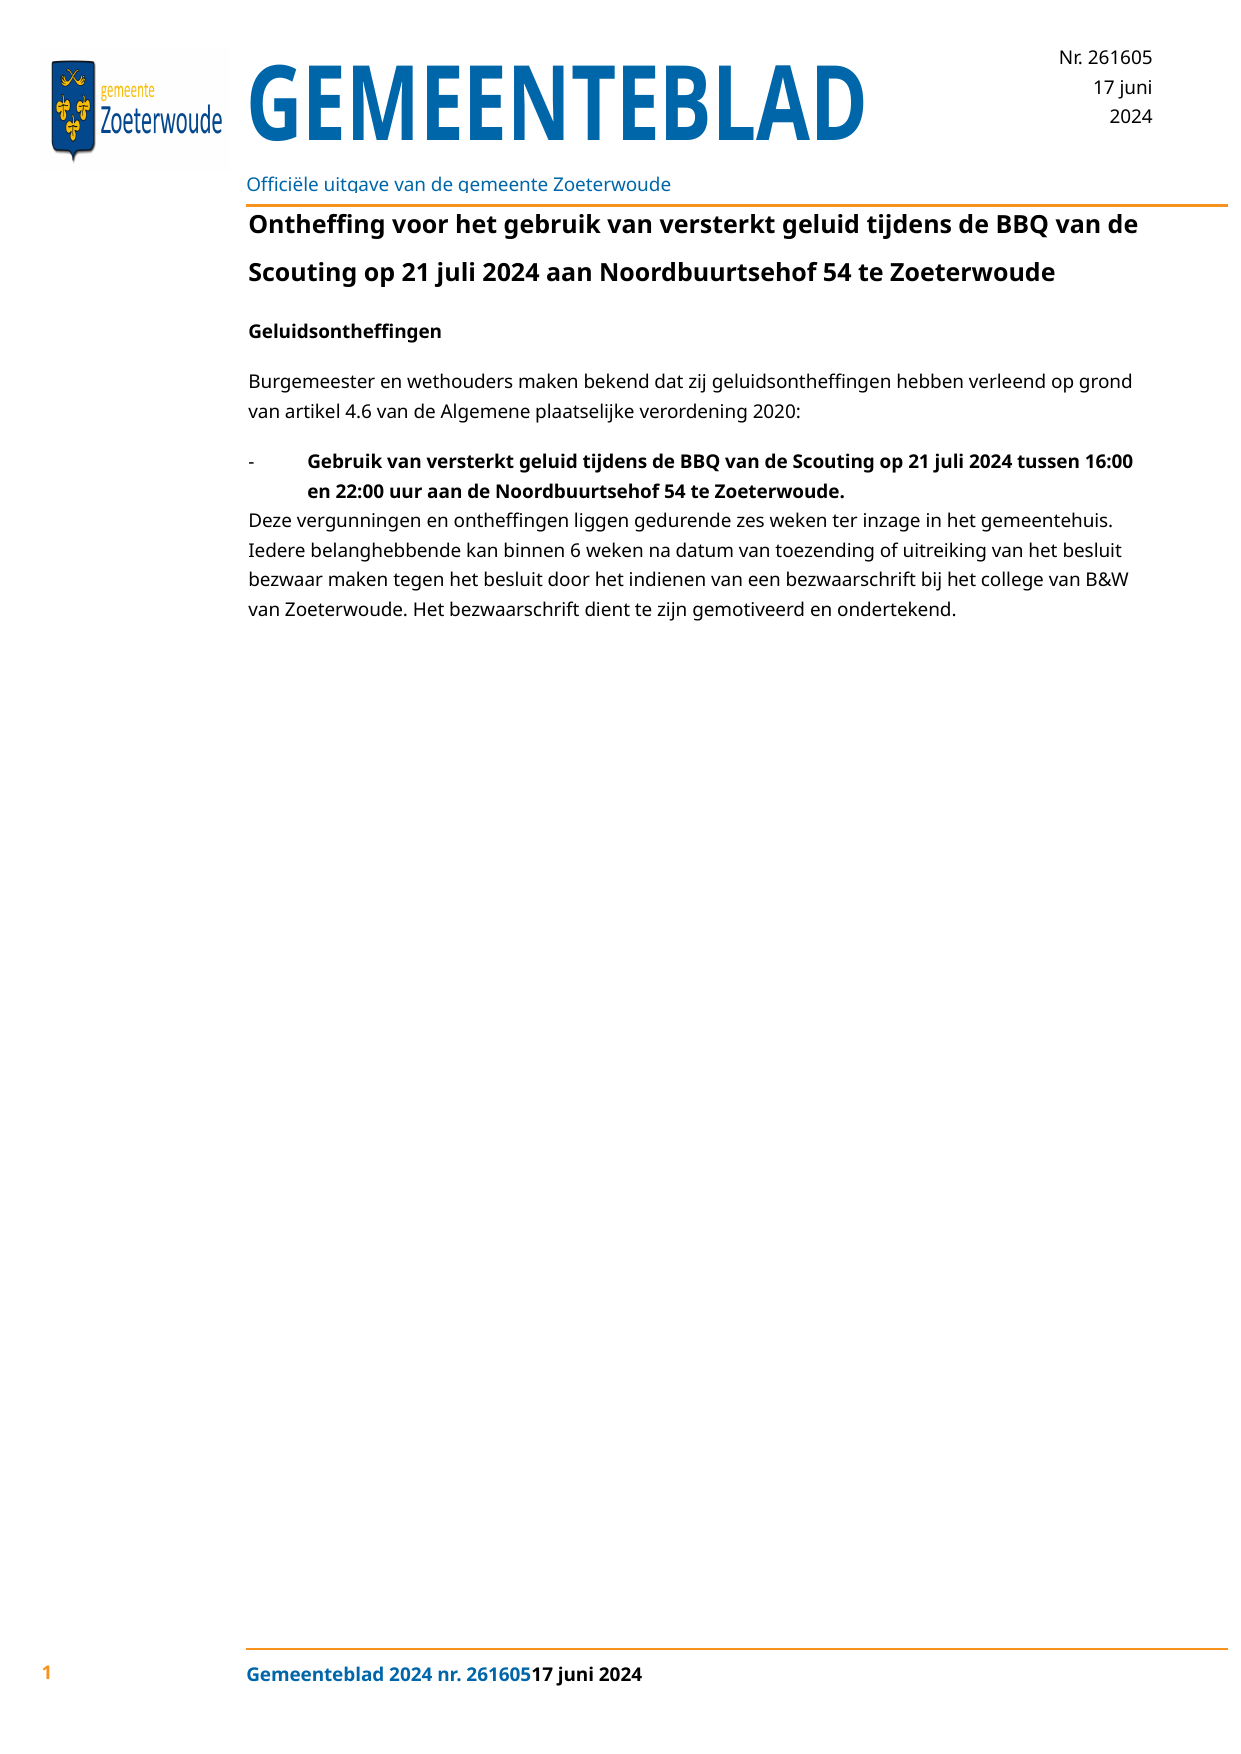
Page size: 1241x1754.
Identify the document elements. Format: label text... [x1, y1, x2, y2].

list Gebruik van versterkt geluid tijdens de BBQ van de Scouting op 21 juli 2024 tussen 16:00 en 22:00 uur aan de Noordbuurtsehof 54 te Zoeterwoude. [248, 448, 1152, 504]
text Ontheffing voor het gebruik van versterkt geluid tijdens de BBQ van de Scouting op 21 juli 2024 aan Noordbuurtsehof 54 te Zoeterwoude [248, 207, 1152, 288]
text Geluidsontheffingen [248, 318, 1152, 344]
text Deze vergunningen en ontheffingen liggen gedurende zes weken ter inzage in het gemeentehuis. Iedere belanghebbende kan binnen 6 weken na datum van toezending of uitreiking van het besluit bezwaar maken tegen het besluit door het indienen van een bezwaarschrift bij het college van B&W van Zoeterwoude. Het bezwaarschrift dient te zijn gemotiveerd en ondertekend. [248, 507, 1152, 622]
text Burgemeester en wethouders maken bekend dat zij geluidsontheffingen hebben verleend op grond van artikel 4.6 van de Algemene plaatselijke verordening 2020: [248, 368, 1152, 424]
picture [41, 47, 231, 172]
